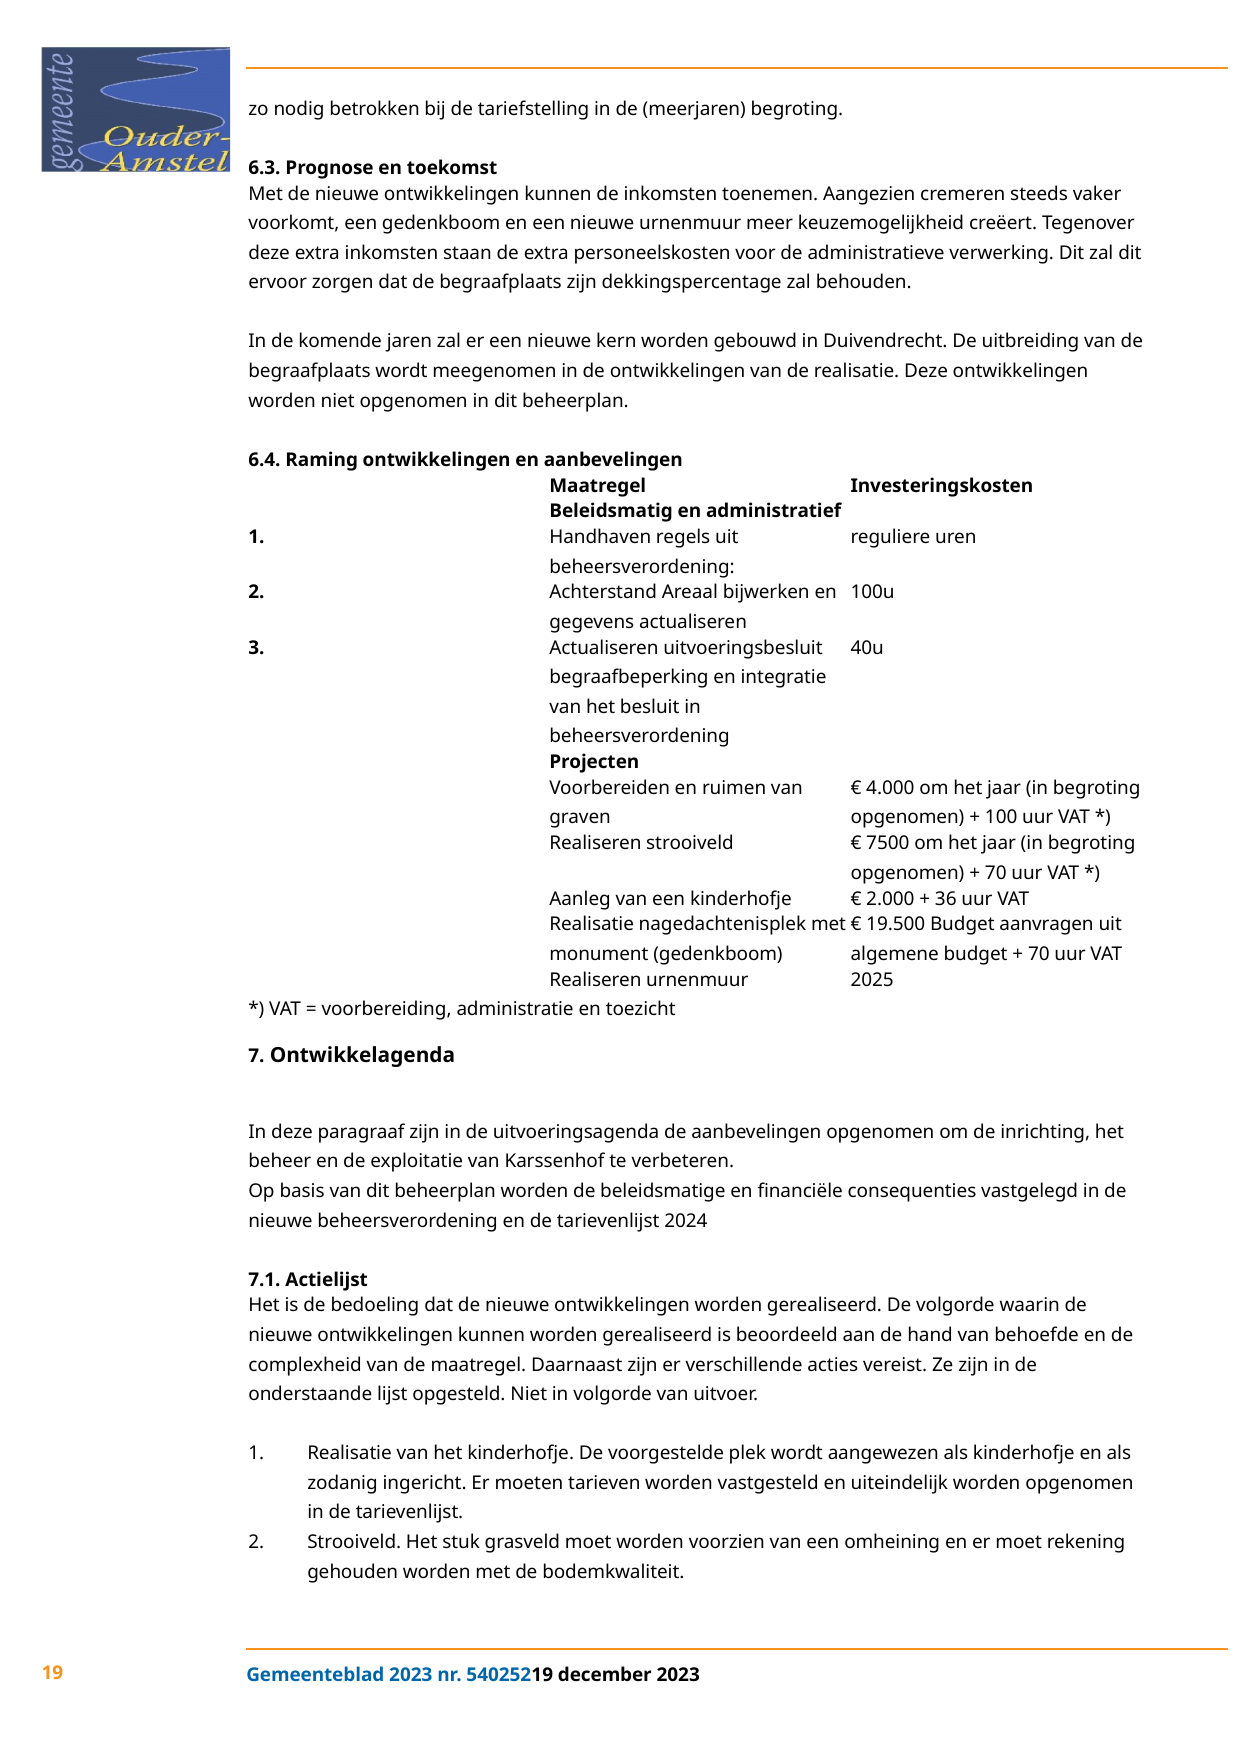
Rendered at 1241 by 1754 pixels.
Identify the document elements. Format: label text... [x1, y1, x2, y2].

table_cell Beleidsmatig en administratief [549, 498, 850, 523]
table_header Investeringskosten [850, 472, 1152, 497]
text zo nodig betrokken bij de tariefstelling in de (meerjaren) begroting. [248, 95, 1152, 121]
table_cell Handhaven regels uit beheersverordening: [549, 523, 850, 578]
table_cell [248, 910, 549, 966]
table_cell 2. [248, 579, 549, 634]
table_cell Projecten [549, 748, 850, 774]
table_cell [248, 966, 549, 991]
picture [41, 47, 231, 172]
text In de komende jaren zal er een nieuwe kern worden gebouwd in Duivendrecht. De uitbreiding van de begraafplaats wordt meegenomen in de ontwikkelingen van de realisatie. Deze ontwikkelingen worden niet opgenomen in dit beheerplan. [248, 328, 1152, 412]
table_cell € 2.000 + 36 uur VAT [850, 885, 1152, 910]
table_cell 100u [850, 579, 1152, 634]
table_cell € 7500 om het jaar (in begroting opgenomen) + 70 uur VAT *) [850, 829, 1152, 885]
text 7.1. Actielijst [248, 1266, 1152, 1292]
table_cell [850, 498, 1152, 523]
table_cell Realiseren urnenmuur [549, 966, 850, 991]
table_cell Actualiseren uitvoeringsbesluit begraafbeperking en integratie van het besluit in beheersverordening [549, 634, 850, 748]
table_header [248, 472, 549, 497]
table_cell [248, 748, 549, 774]
text 7. Ontwikkelagenda [248, 1040, 1152, 1069]
table_cell € 19.500 Budget aanvragen uit algemene budget + 70 uur VAT [850, 910, 1152, 966]
table_cell [850, 748, 1152, 774]
table_cell [248, 885, 549, 910]
table_cell 2025 [850, 966, 1152, 991]
table_cell Voorbereiden en ruimen van graven [549, 774, 850, 829]
table_cell 3. [248, 634, 549, 748]
text 6.3. Prognose en toekomst [248, 154, 1152, 180]
table_cell 40u [850, 634, 1152, 748]
table_cell Aanleg van een kinderhofje [549, 885, 850, 910]
text Op basis van dit beheerplan worden de beleidsmatige en financiële consequenties vastgelegd in de nieuwe beheersverordening en de tarievenlijst 2024 [248, 1177, 1152, 1232]
table_cell [248, 498, 549, 523]
table_cell [248, 774, 549, 829]
text Met de nieuwe ontwikkelingen kunnen de inkomsten toenemen. Aangezien cremeren steeds vaker voorkomt, een gedenkboom en een nieuwe urnenmuur meer keuzemogelijkheid creëert. Tegenover deze extra inkomsten staan de extra personeelskosten voor de administratieve verwerking. Dit zal dit ervoor zorgen dat de begraafplaats zijn dekkingspercentage zal behouden. [248, 180, 1152, 294]
text In deze paragraaf zijn in de uitvoeringsagenda de aanbevelingen opgenomen om de inrichting, het beheer en de exploitatie van Karssenhof te verbeteren. [248, 1118, 1152, 1173]
table_cell Achterstand Areaal bijwerken en gegevens actualiseren [549, 579, 850, 634]
table_cell € 4.000 om het jaar (in begroting opgenomen) + 100 uur VAT *) [850, 774, 1152, 829]
text 6.4. Raming ontwikkelingen en aanbevelingen [248, 446, 1152, 472]
table_cell Realisatie nagedachtenisplek met monument (gedenkboom) [549, 910, 850, 966]
table_header Maatregel [549, 472, 850, 497]
table_cell reguliere uren [850, 523, 1152, 578]
list Realisatie van het kinderhofje. De voorgestelde plek wordt aangewezen als kinderhofje en als zodanig ingericht. Er moeten tarieven worden vastgesteld en uiteindelijk worden opgenomen in de tarievenlijst. [248, 1439, 1152, 1524]
table_cell Realiseren strooiveld [549, 829, 850, 885]
list Strooiveld. Het stuk grasveld moet worden voorzien van een omheining en er moet rekening gehouden worden met de bodemkwaliteit. [248, 1528, 1152, 1584]
text *) VAT = voorbereiding, administratie en toezicht [248, 995, 1152, 1020]
table_cell 1. [248, 523, 549, 578]
table_cell [248, 829, 549, 885]
text Het is de bedoeling dat de nieuwe ontwikkelingen worden gerealiseerd. De volgorde waarin de nieuwe ontwikkelingen kunnen worden gerealiseerd is beoordeeld aan de hand van behoefde en de complexheid van de maatregel. Daarnaast zijn er verschillende acties vereist. Ze zijn in de onderstaande lijst opgesteld. Niet in volgorde van uitvoer. [248, 1292, 1152, 1406]
